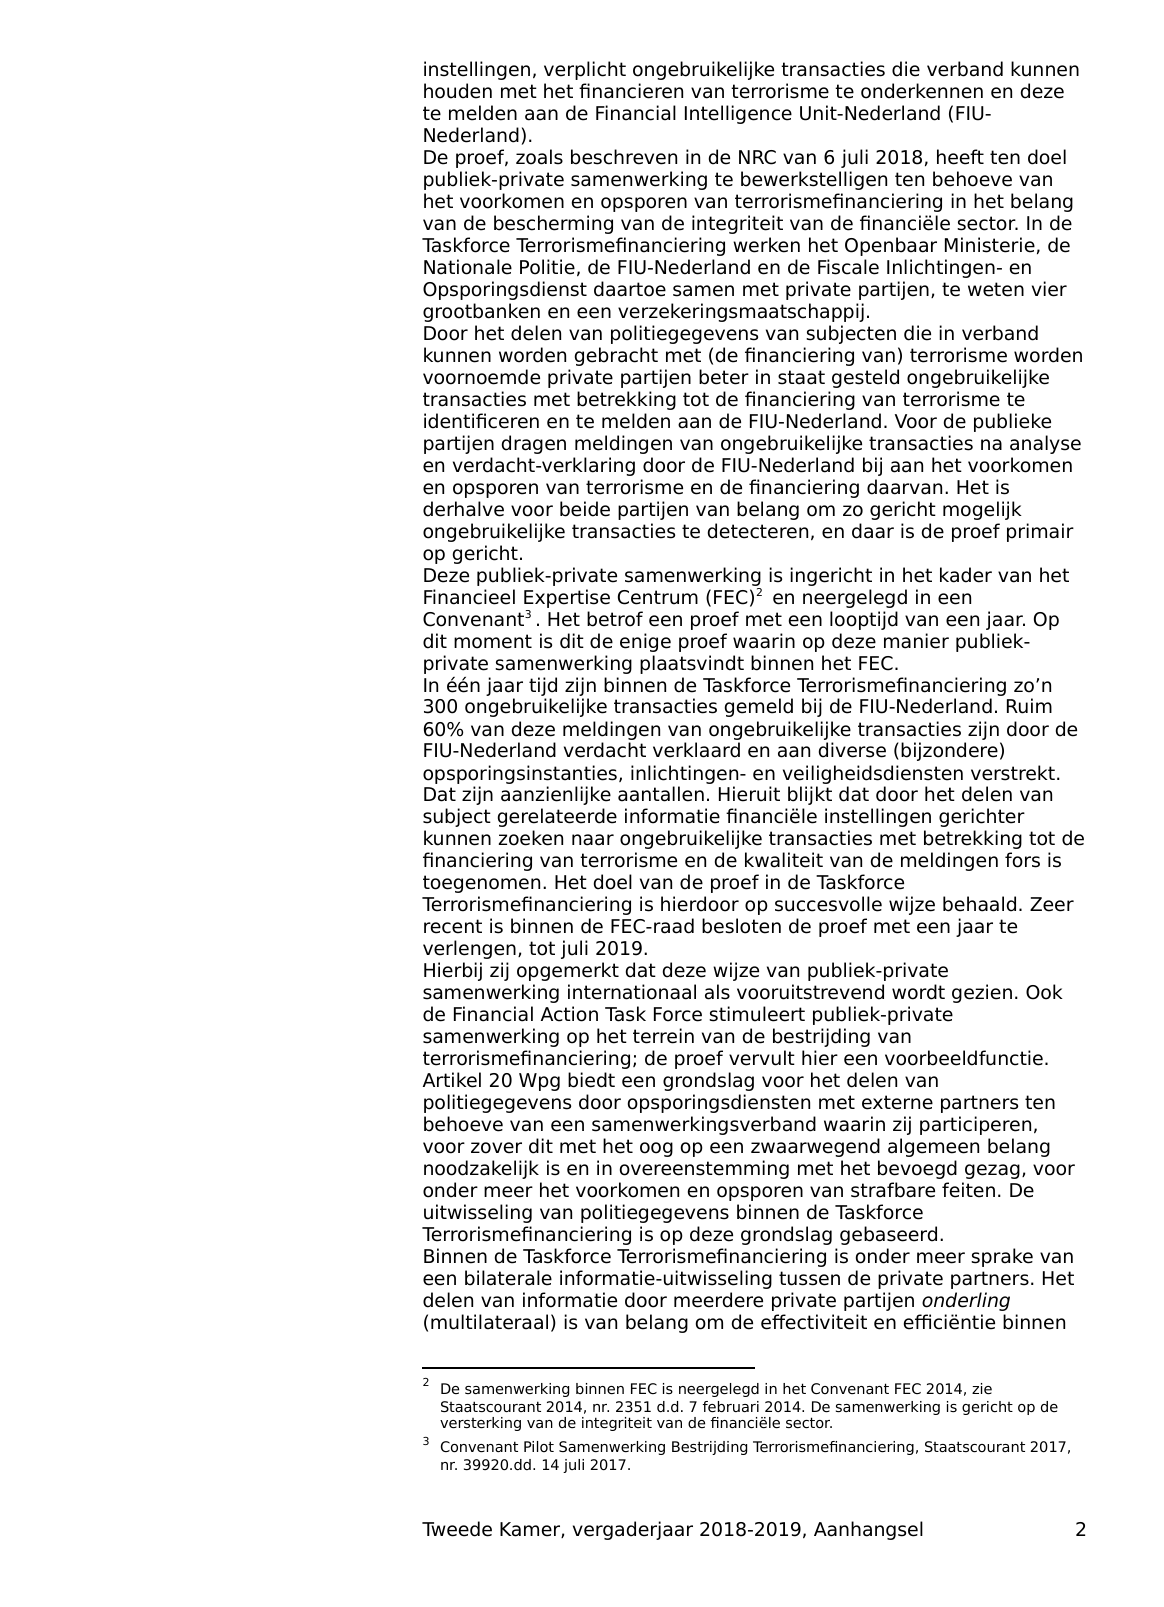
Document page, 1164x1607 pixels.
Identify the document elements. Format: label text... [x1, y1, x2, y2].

text Door het delen van politiegegevens van subjecten die in verband kunnen worden gebracht met (de financiering van) terrorisme worden voornoemde private partijen beter in staat gesteld ongebruikelijke transacties met betrekking tot de financiering van terrorisme te identificeren en te melden aan de FIU-Nederland. Voor de publieke partijen dragen meldingen van ongebruikelijke transacties na analyse en verdacht-verklaring door de FIU-Nederland bij aan het voorkomen en opsporen van terrorisme en de financiering daarvan. Het is derhalve voor beide partijen van belang om zo gericht mogelijk ongebruikelijke transacties te detecteren, en daar is de proef primair op gericht. [422, 323, 1087, 564]
text Convenant Pilot Samenwerking Bestrijding Terrorismefinanciering, Staatscourant 2017, nr. 39920.dd. 14 juli 2017. [422, 1435, 1087, 1474]
text Artikel 20 Wpg biedt een grondslag voor het delen van politiegegevens door opsporingsdiensten met externe partners ten behoeve van een samenwerkingsverband waarin zij participeren, voor zover dit met het oog op een zwaarwegend algemeen belang noodzakelijk is en in overeenstemming met het bevoegd gezag, voor onder meer het voorkomen en opsporen van strafbare feiten. De uitwisseling van politiegegevens binnen de Taskforce Terrorismefinanciering is op deze grondslag gebaseerd. [422, 1070, 1087, 1246]
text De proef, zoals beschreven in de NRC van 6 juli 2018, heeft ten doel publiek-private samenwerking te bewerkstelligen ten behoeve van het voorkomen en opsporen van terrorismefinanciering in het belang van de bescherming van de integriteit van de financiële sector. In de Taskforce Terrorismefinanciering werken het Openbaar Ministerie, de Nationale Politie, de FIU-Nederland en de Fiscale Inlichtingen- en Opsporingsdienst daartoe samen met private partijen, te weten vier grootbanken en een verzekeringsmaatschappij. [422, 147, 1087, 323]
text Binnen de Taskforce Terrorismefinanciering is onder meer sprake van een bilaterale informatie-uitwisseling tussen de private partners. Het delen van informatie door meerdere private partijen onderling (multilateraal) is van belang om de effectiviteit en efficiëntie binnen [422, 1246, 1087, 1334]
text De samenwerking binnen FEC is neergelegd in het Convenant FEC 2014, zie Staatscourant 2014, nr. 2351 d.d. 7 februari 2014. De samenwerking is gericht op de versterking van de integriteit van de financiële sector. [422, 1377, 1087, 1432]
text In één jaar tijd zijn binnen de Taskforce Terrorismefinanciering zo’n 300 ongebruikelijke transacties gemeld bij de FIU-Nederland. Ruim 60% van deze meldingen van ongebruikelijke transacties zijn door de FIU-Nederland verdacht verklaard en aan diverse (bijzondere) opsporingsinstanties, inlichtingen- en veiligheidsdiensten verstrekt. Dat zijn aanzienlijke aantallen. Hieruit blijkt dat door het delen van subject gerelateerde informatie financiële instellingen gerichter kunnen zoeken naar ongebruikelijke transacties met betrekking tot de financiering van terrorisme en de kwaliteit van de meldingen fors is toegenomen. Het doel van de proef in de Taskforce Terrorismefinanciering is hierdoor op succesvolle wijze behaald. Zeer recent is binnen de FEC-raad besloten de proef met een jaar te verlengen, tot juli 2019. [422, 674, 1087, 960]
text instellingen, verplicht ongebruikelijke transacties die verband kunnen houden met het financieren van terrorisme te onderkennen en deze te melden aan de Financial Intelligence Unit-Nederland (FIU-Nederland). [422, 59, 1087, 147]
text Hierbij zij opgemerkt dat deze wijze van publiek-private samenwerking internationaal als vooruitstrevend wordt gezien. Ook de Financial Action Task Force stimuleert publiek-private samenwerking op het terrein van de bestrijding van terrorismefinanciering; de proef vervult hier een voorbeeldfunctie. [422, 960, 1087, 1070]
text Deze publiek-private samenwerking is ingericht in het kader van het Financieel Expertise Centrum (FEC) en neergelegd in een Convenant. Het betrof een proef met een looptijd van een jaar. Op dit moment is dit de enige proef waarin op deze manier publiek-private samenwerking plaatsvindt binnen het FEC. [422, 564, 1087, 674]
